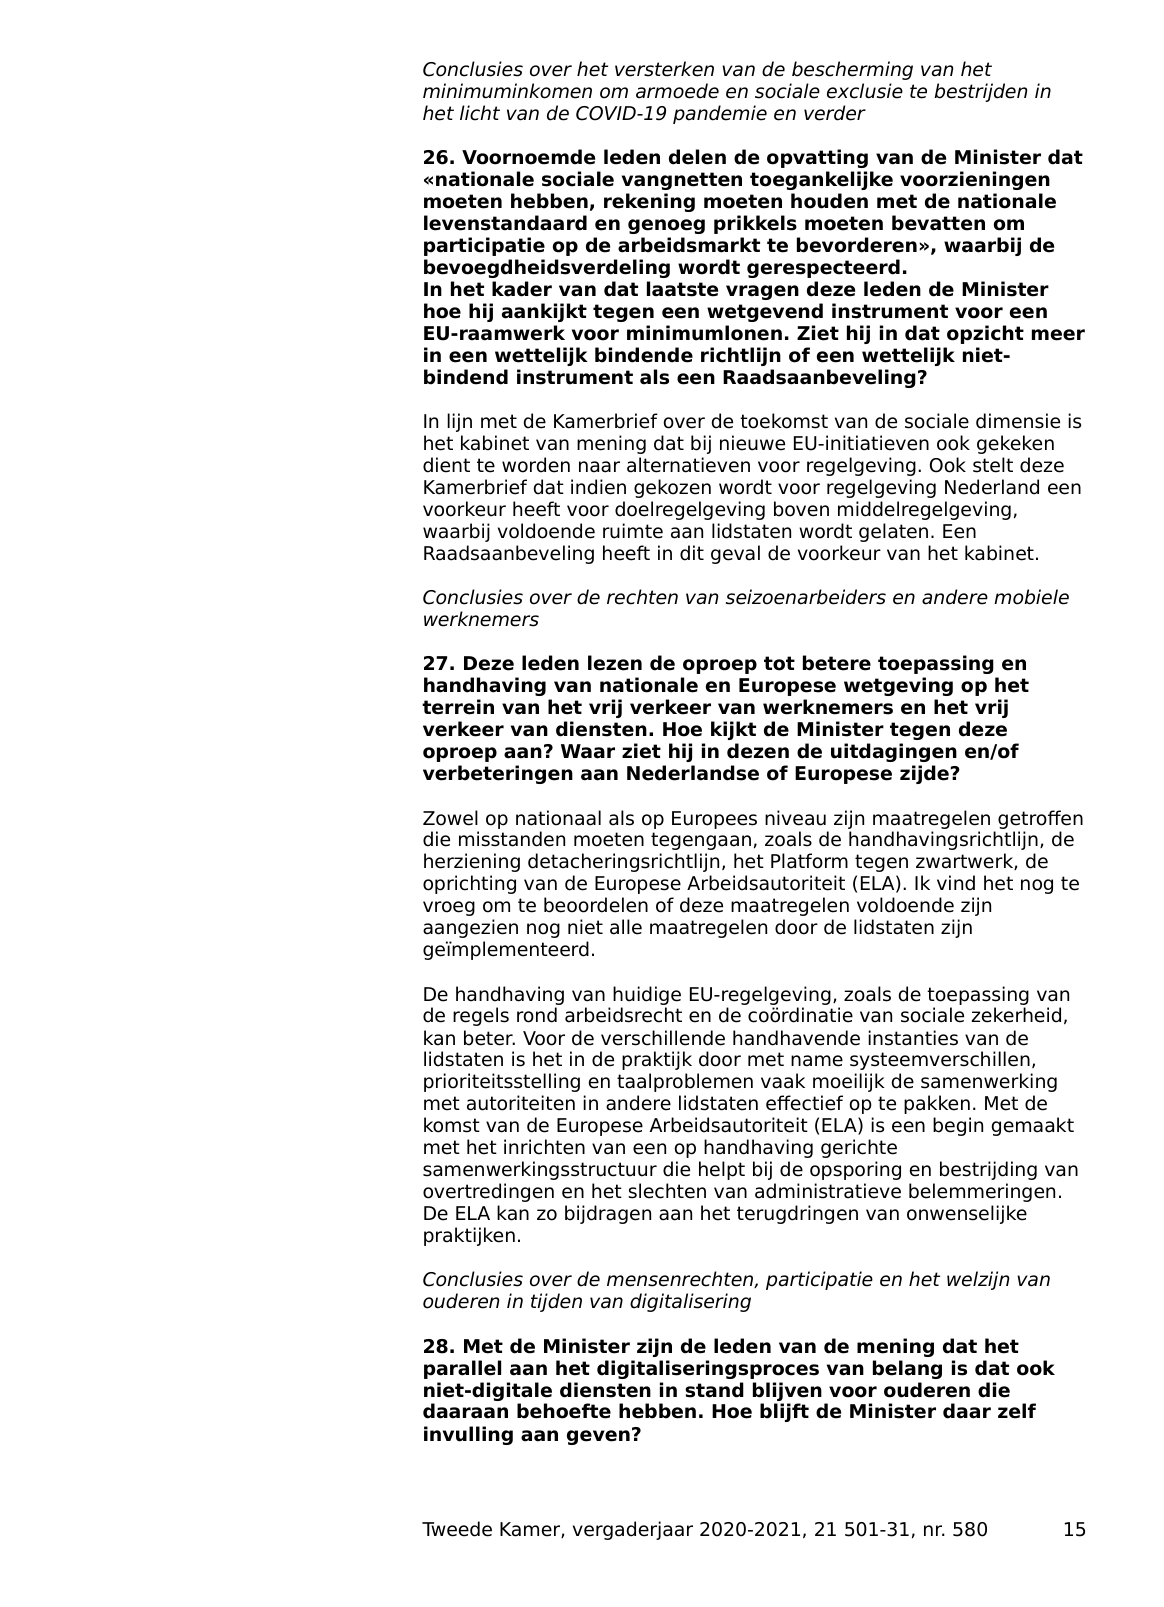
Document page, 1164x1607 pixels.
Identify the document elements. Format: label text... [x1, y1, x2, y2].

text De handhaving van huidige EU-regelgeving, zoals de toepassing van de regels rond arbeidsrecht en de coördinatie van sociale zekerheid, kan beter. Voor de verschillende handhavende instanties van de lidstaten is het in de praktijk door met name systeemverschillen, prioriteitsstelling en taalproblemen vaak moeilijk de samenwerking met autoriteiten in andere lidstaten effectief op te pakken. Met de komst van de Europese Arbeidsautoriteit (ELA) is een begin gemaakt met het inrichten van een op handhaving gerichte samenwerkingsstructuur die helpt bij de opsporing en bestrijding van overtredingen en het slechten van administratieve belemmeringen. De ELA kan zo bijdragen aan het terugdringen van onwenselijke praktijken. [422, 983, 1087, 1247]
text In het kader van dat laatste vragen deze leden de Minister hoe hij aankijkt tegen een wetgevend instrument voor een EU-raamwerk voor minimumlonen. Ziet hij in dat opzicht meer in een wettelijk bindende richtlijn of een wettelijk niet-bindend instrument als een Raadsaanbeveling? [422, 279, 1087, 389]
subtitle Conclusies over de mensenrechten, participatie en het welzijn van ouderen in tijden van digitalisering [422, 1269, 1087, 1313]
text 26. Voornoemde leden delen de opvatting van de Minister dat «nationale sociale vangnetten toegankelijke voorzieningen moeten hebben, rekening moeten houden met de nationale levenstandaard en genoeg prikkels moeten bevatten om participatie op de arbeidsmarkt te bevorderen», waarbij de bevoegdheidsverdeling wordt gerespecteerd. [422, 147, 1087, 279]
subtitle Conclusies over de rechten van seizoenarbeiders en andere mobiele werknemers [422, 587, 1087, 631]
subtitle Conclusies over het versterken van de bescherming van het minimuminkomen om armoede en sociale exclusie te bestrijden in het licht van de COVID-19 pandemie en verder [422, 59, 1087, 125]
text In lijn met de Kamerbrief over de toekomst van de sociale dimensie is het kabinet van mening dat bij nieuwe EU-initiatieven ook gekeken dient te worden naar alternatieven voor regelgeving. Ook stelt deze Kamerbrief dat indien gekozen wordt voor regelgeving Nederland een voorkeur heeft voor doelregelgeving boven middelregelgeving, waarbij voldoende ruimte aan lidstaten wordt gelaten. Een Raadsaanbeveling heeft in dit geval de voorkeur van het kabinet. [422, 411, 1087, 565]
text 27. Deze leden lezen de oproep tot betere toepassing en handhaving van nationale en Europese wetgeving op het terrein van het vrij verkeer van werknemers en het vrij verkeer van diensten. Hoe kijkt de Minister tegen deze oproep aan? Waar ziet hij in dezen de uitdagingen en/of verbeteringen aan Nederlandse of Europese zijde? [422, 653, 1087, 785]
text Zowel op nationaal als op Europees niveau zijn maatregelen getroffen die misstanden moeten tegengaan, zoals de handhavingsrichtlijn, de herziening detacheringsrichtlijn, het Platform tegen zwartwerk, de oprichting van de Europese Arbeidsautoriteit (ELA). Ik vind het nog te vroeg om te beoordelen of deze maatregelen voldoende zijn aangezien nog niet alle maatregelen door de lidstaten zijn geïmplementeerd. [422, 807, 1087, 961]
text 28. Met de Minister zijn de leden van de mening dat het parallel aan het digitaliseringsproces van belang is dat ook niet-digitale diensten in stand blijven voor ouderen die daaraan behoefte hebben. Hoe blijft de Minister daar zelf invulling aan geven? [422, 1336, 1087, 1445]
